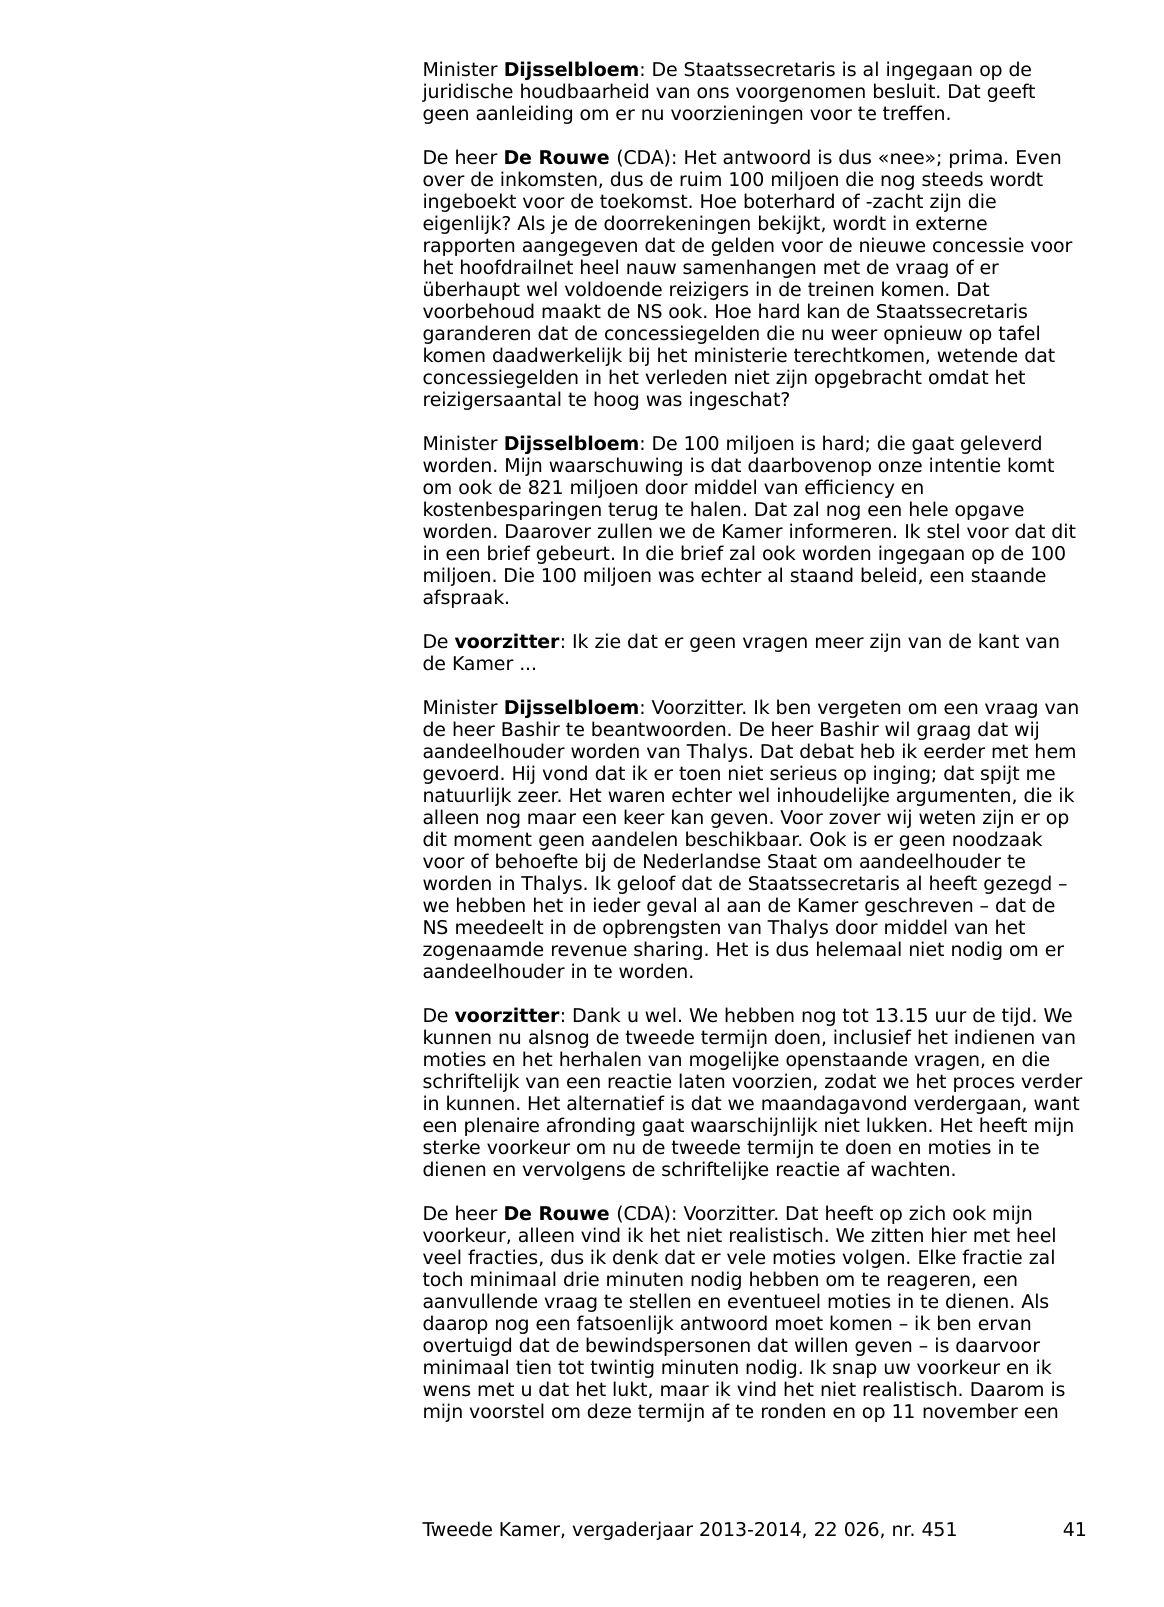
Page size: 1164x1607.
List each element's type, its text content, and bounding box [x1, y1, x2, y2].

text Minister Dijsselbloem: De 100 miljoen is hard; die gaat geleverd worden. Mijn waarschuwing is dat daarbovenop onze intentie komt om ook de 821 miljoen door middel van efficiency en kostenbesparingen terug te halen. Dat zal nog een hele opgave worden. Daarover zullen we de Kamer informeren. Ik stel voor dat dit in een brief gebeurt. In die brief zal ook worden ingegaan op de 100 miljoen. Die 100 miljoen was echter al staand beleid, een staande afspraak. [422, 433, 1087, 609]
text De heer De Rouwe (CDA): Voorzitter. Dat heeft op zich ook mijn voorkeur, alleen vind ik het niet realistisch. We zitten hier met heel veel fracties, dus ik denk dat er vele moties volgen. Elke fractie zal toch minimaal drie minuten nodig hebben om te reageren, een aanvullende vraag te stellen en eventueel moties in te dienen. Als daarop nog een fatsoenlijk antwoord moet komen – ik ben ervan overtuigd dat de bewindspersonen dat willen geven – is daarvoor minimaal tien tot twintig minuten nodig. Ik snap uw voorkeur en ik wens met u dat het lukt, maar ik vind het niet realistisch. Daarom is mijn voorstel om deze termijn af te ronden en op 11 november een [422, 1203, 1087, 1423]
text Minister Dijsselbloem: Voorzitter. Ik ben vergeten om een vraag van de heer Bashir te beantwoorden. De heer Bashir wil graag dat wij aandeelhouder worden van Thalys. Dat debat heb ik eerder met hem gevoerd. Hij vond dat ik er toen niet serieus op inging; dat spijt me natuurlijk zeer. Het waren echter wel inhoudelijke argumenten, die ik alleen nog maar een keer kan geven. Voor zover wij weten zijn er op dit moment geen aandelen beschikbaar. Ook is er geen noodzaak voor of behoefte bij de Nederlandse Staat om aandeelhouder te worden in Thalys. Ik geloof dat de Staatssecretaris al heeft gezegd – we hebben het in ieder geval al aan de Kamer geschreven – dat de NS meedeelt in de opbrengsten van Thalys door middel van het zogenaamde revenue sharing. Het is dus helemaal niet nodig om er aandeelhouder in te worden. [422, 697, 1087, 983]
text De voorzitter: Dank u wel. We hebben nog tot 13.15 uur de tijd. We kunnen nu alsnog de tweede termijn doen, inclusief het indienen van moties en het herhalen van mogelijke openstaande vragen, en die schriftelijk van een reactie laten voorzien, zodat we het proces verder in kunnen. Het alternatief is dat we maandagavond verdergaan, want een plenaire afronding gaat waarschijnlijk niet lukken. Het heeft mijn sterke voorkeur om nu de tweede termijn te doen en moties in te dienen en vervolgens de schriftelijke reactie af wachten. [422, 1005, 1087, 1181]
text Minister Dijsselbloem: De Staatssecretaris is al ingegaan op de juridische houdbaarheid van ons voorgenomen besluit. Dat geeft geen aanleiding om er nu voorzieningen voor te treffen. [422, 59, 1087, 125]
text De voorzitter: Ik zie dat er geen vragen meer zijn van de kant van de Kamer ... [422, 631, 1087, 675]
text De heer De Rouwe (CDA): Het antwoord is dus «nee»; prima. Even over de inkomsten, dus de ruim 100 miljoen die nog steeds wordt ingeboekt voor de toekomst. Hoe boterhard of -zacht zijn die eigenlijk? Als je de doorrekeningen bekijkt, wordt in externe rapporten aangegeven dat de gelden voor de nieuwe concessie voor het hoofdrailnet heel nauw samenhangen met de vraag of er überhaupt wel voldoende reizigers in de treinen komen. Dat voorbehoud maakt de NS ook. Hoe hard kan de Staatssecretaris garanderen dat de concessiegelden die nu weer opnieuw op tafel komen daadwerkelijk bij het ministerie terechtkomen, wetende dat concessiegelden in het verleden niet zijn opgebracht omdat het reizigersaantal te hoog was ingeschat? [422, 147, 1087, 411]
